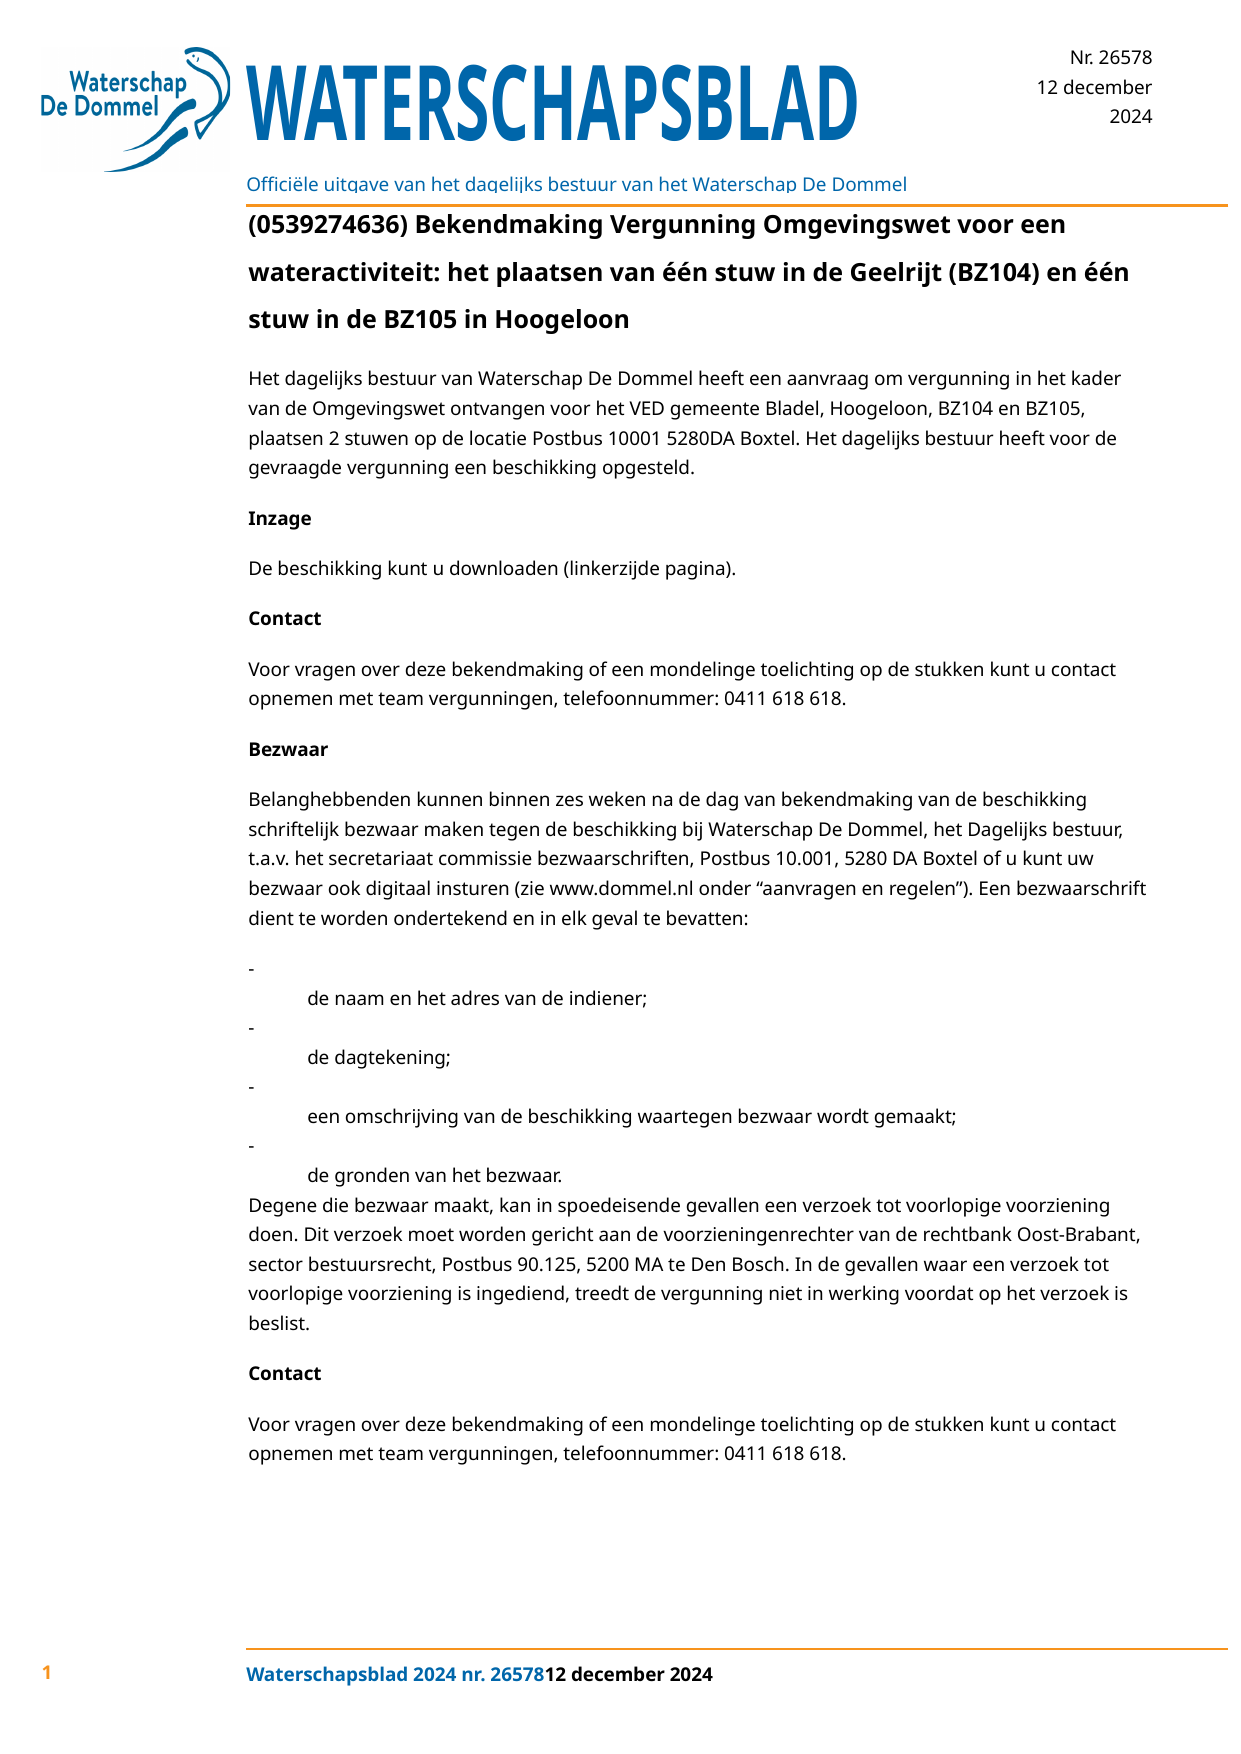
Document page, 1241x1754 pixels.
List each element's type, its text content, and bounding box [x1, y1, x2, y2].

text Contact [248, 606, 1152, 631]
text Het dagelijks bestuur van Waterschap De Dommel heeft een aanvraag om vergunning in het kader van de Omgevingswet ontvangen voor het VED gemeente Bladel, Hoogeloon, BZ104 en BZ105, plaatsen 2 stuwen op de locatie Postbus 10001 5280DA Boxtel. Het dagelijks bestuur heeft voor de gevraagde vergunning een beschikking opgesteld. [248, 366, 1152, 480]
text Bezwaar [248, 736, 1152, 762]
picture [204, 47, 231, 76]
text Voor vragen over deze bekendmaking of een mondelinge toelichting op de stukken kunt u contact opnemen met team vergunningen, telefoonnummer: 0411 618 618. [248, 656, 1152, 711]
text (0539274636) Bekendmaking Vergunning Omgevingswet voor een wateractiviteit: het plaatsen van één stuw in de Geelrijt (BZ104) en één stuw in de BZ105 in Hoogeloon [248, 207, 1152, 336]
list de naam en het adres van de indiener; [248, 985, 1152, 1010]
text De beschikking kunt u downloaden (linkerzijde pagina). [248, 555, 1152, 581]
list de gronden van het bezwaar. [248, 1162, 1152, 1188]
text Contact [248, 1361, 1152, 1386]
picture [45, 99, 51, 111]
text Degene die bezwaar maakt, kan in spoedeisende gevallen een verzoek tot voorlopige voorziening doen. Dit verzoek moet worden gericht aan de voorzieningenrechter van de rechtbank Oost-Brabant, sector bestuursrecht, Postbus 90.125, 5200 MA te Den Bosch. In de gevallen waar een verzoek tot voorlopige voorziening is ingediend, treedt de vergunning niet in werking voordat op het verzoek is beslist. [248, 1192, 1152, 1336]
picture [41, 47, 231, 172]
list een omschrijving van de beschikking waartegen bezwaar wordt gemaakt; [248, 1103, 1152, 1129]
text Belanghebbenden kunnen binnen zes weken na de dag van bekendmaking van de beschikking schriftelijk bezwaar maken tegen de beschikking bij Waterschap De Dommel, het Dagelijks bestuur, t.a.v. het secretariaat commissie bezwaarschriften, Postbus 10.001, 5280 DA Boxtel of u kunt uw bezwaar ook digitaal insturen (zie www.dommel.nl onder “aanvragen en regelen”). Een bezwaarschrift dient te worden ondertekend en in elk geval te bevatten: [248, 786, 1152, 930]
text Inzage [248, 505, 1152, 530]
text Voor vragen over deze bekendmaking of een mondelinge toelichting op de stukken kunt u contact opnemen met team vergunningen, telefoonnummer: 0411 618 618. [248, 1411, 1152, 1466]
picture [198, 118, 210, 131]
list de dagtekening; [248, 1044, 1152, 1069]
